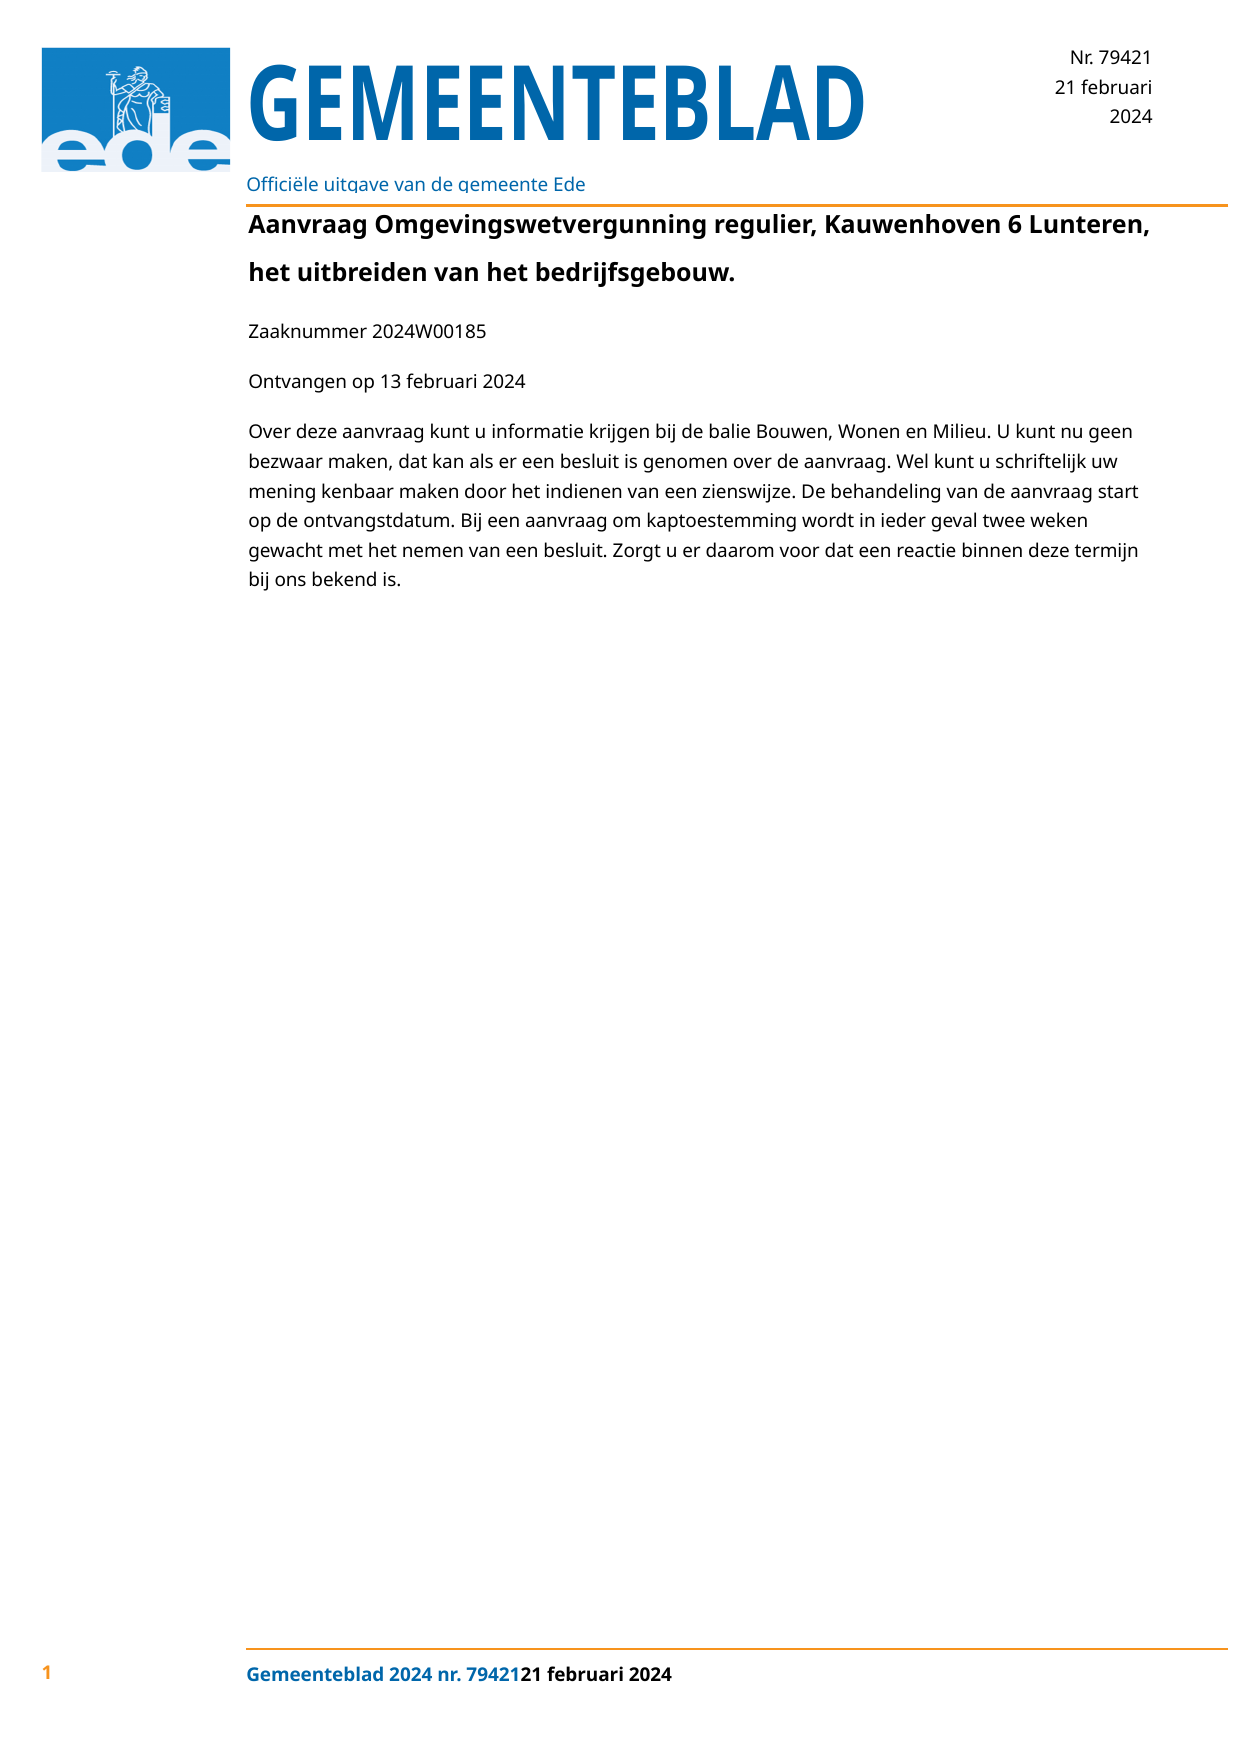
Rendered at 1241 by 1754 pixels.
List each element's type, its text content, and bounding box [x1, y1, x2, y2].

picture [41, 47, 231, 172]
text Over deze aanvraag kunt u informatie krijgen bij de balie Bouwen, Wonen en Milieu. U kunt nu geen bezwaar maken, dat kan als er een besluit is genomen over de aanvraag. Wel kunt u schriftelijk uw mening kenbaar maken door het indienen van een zienswijze. De behandeling van de aanvraag start op de ontvangstdatum. Bij een aanvraag om kaptoestemming wordt in ieder geval twee weken gewacht met het nemen van een besluit. Zorgt u er daarom voor dat een reactie binnen deze termijn bij ons bekend is. [248, 419, 1152, 592]
text Ontvangen op 13 februari 2024 [248, 368, 1152, 394]
text Aanvraag Omgevingswetvergunning regulier, Kauwenhoven 6 Lunteren, het uitbreiden van het bedrijfsgebouw. [248, 207, 1152, 288]
text Zaaknummer 2024W00185 [248, 318, 1152, 344]
